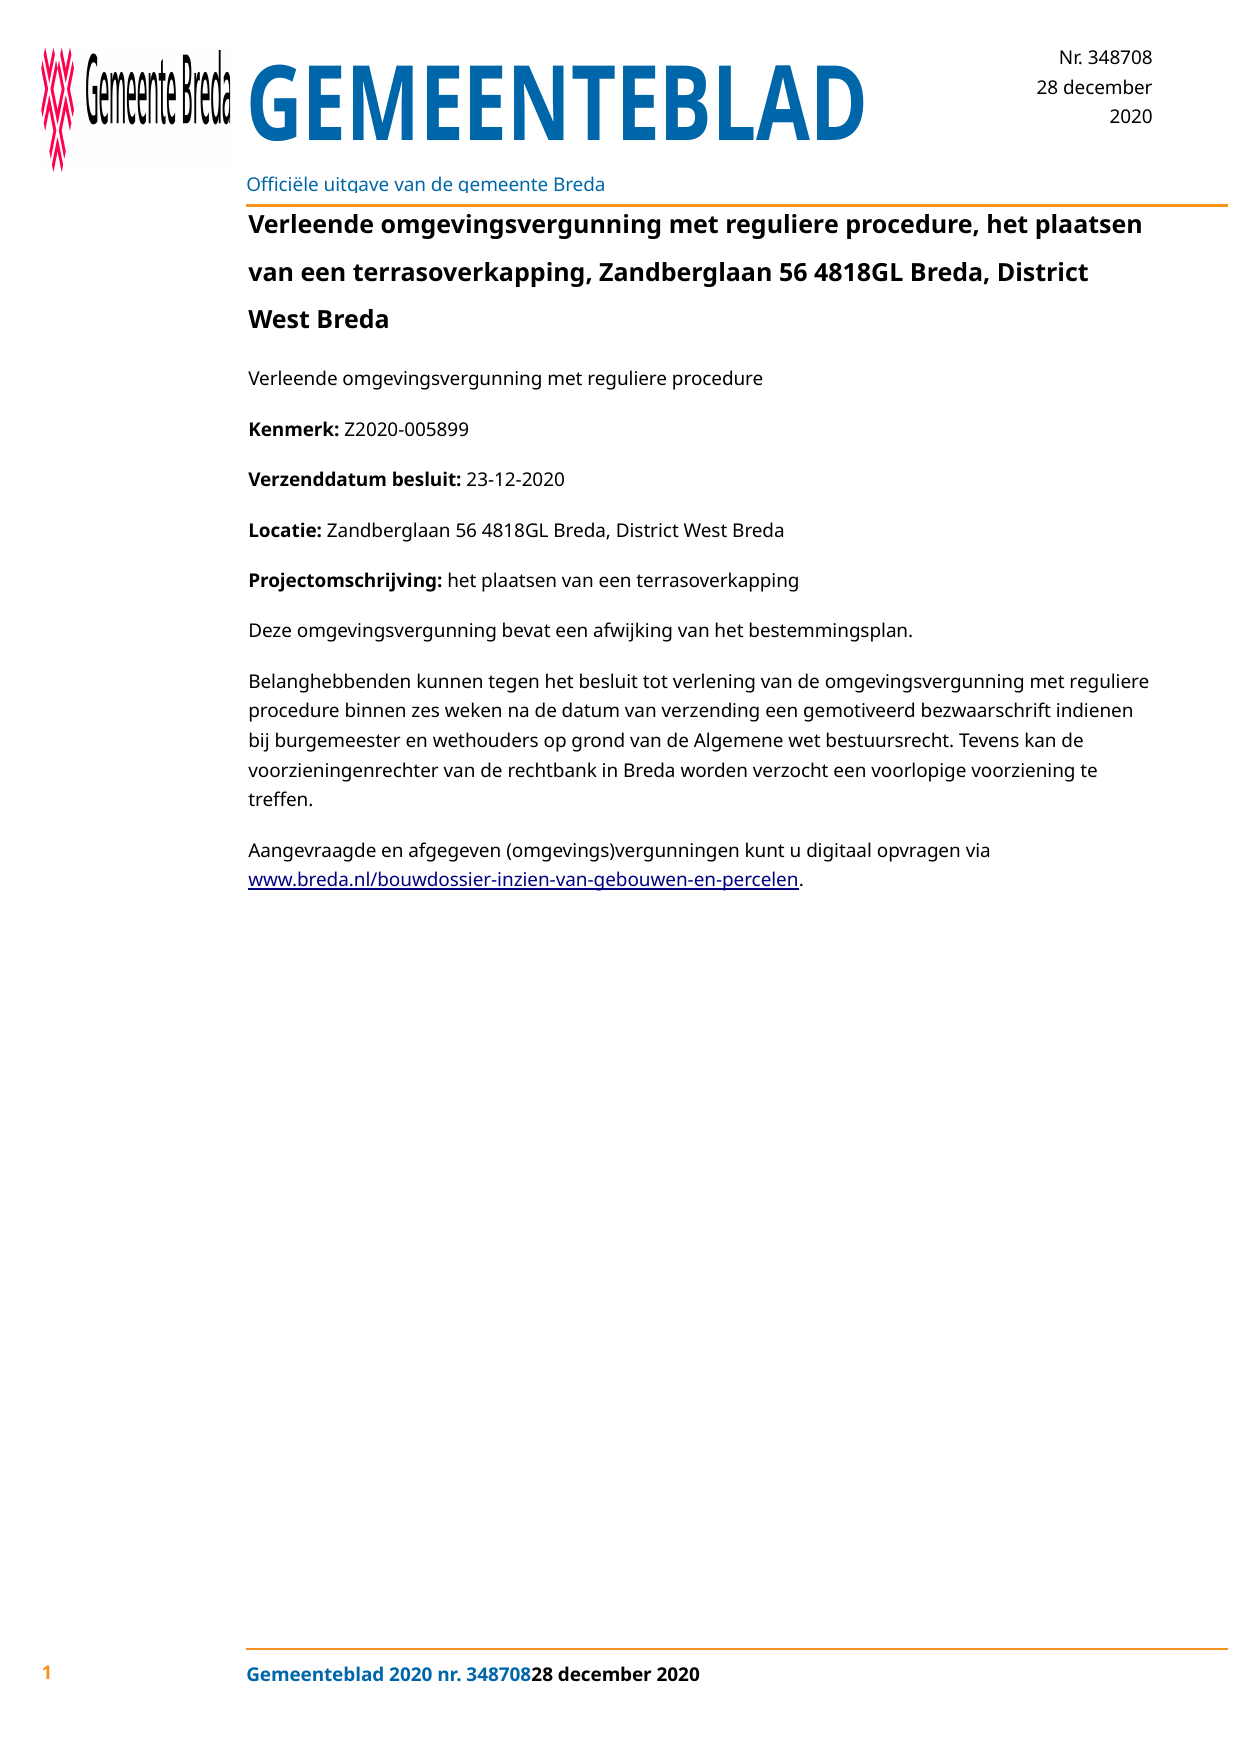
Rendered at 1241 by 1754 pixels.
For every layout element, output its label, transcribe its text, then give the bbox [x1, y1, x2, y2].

text Belanghebbenden kunnen tegen het besluit tot verlening van de omgevingsvergunning met reguliere procedure binnen zes weken na de datum van verzending een gemotiveerd bezwaarschrift indienen bij burgemeester en wethouders op grond van de Algemene wet bestuursrecht. Tevens kan de voorzieningenrechter van de rechtbank in Breda worden verzocht een voorlopige voorziening te treffen. [248, 668, 1152, 812]
text Locatie: Zandberglaan 56 4818GL Breda, District West Breda [248, 517, 1152, 542]
text Deze omgevingsvergunning bevat een afwijking van het bestemmingsplan. [248, 618, 1152, 643]
text Aangevraagde en afgegeven (omgevings)vergunningen kunt u digitaal opvragen via www.breda.nl/bouwdossier-inzien-van-gebouwen-en-percelen. [248, 837, 1152, 892]
text Verleende omgevingsvergunning met reguliere procedure, het plaatsen van een terrasoverkapping, Zandberglaan 56 4818GL Breda, District West Breda [248, 207, 1152, 336]
text Projectomschrijving: het plaatsen van een terrasoverkapping [248, 567, 1152, 593]
text Verleende omgevingsvergunning met reguliere procedure [248, 366, 1152, 391]
text Kenmerk: Z2020-005899 [248, 416, 1152, 442]
text Verzenddatum besluit: 23-12-2020 [248, 466, 1152, 492]
picture [41, 47, 231, 172]
